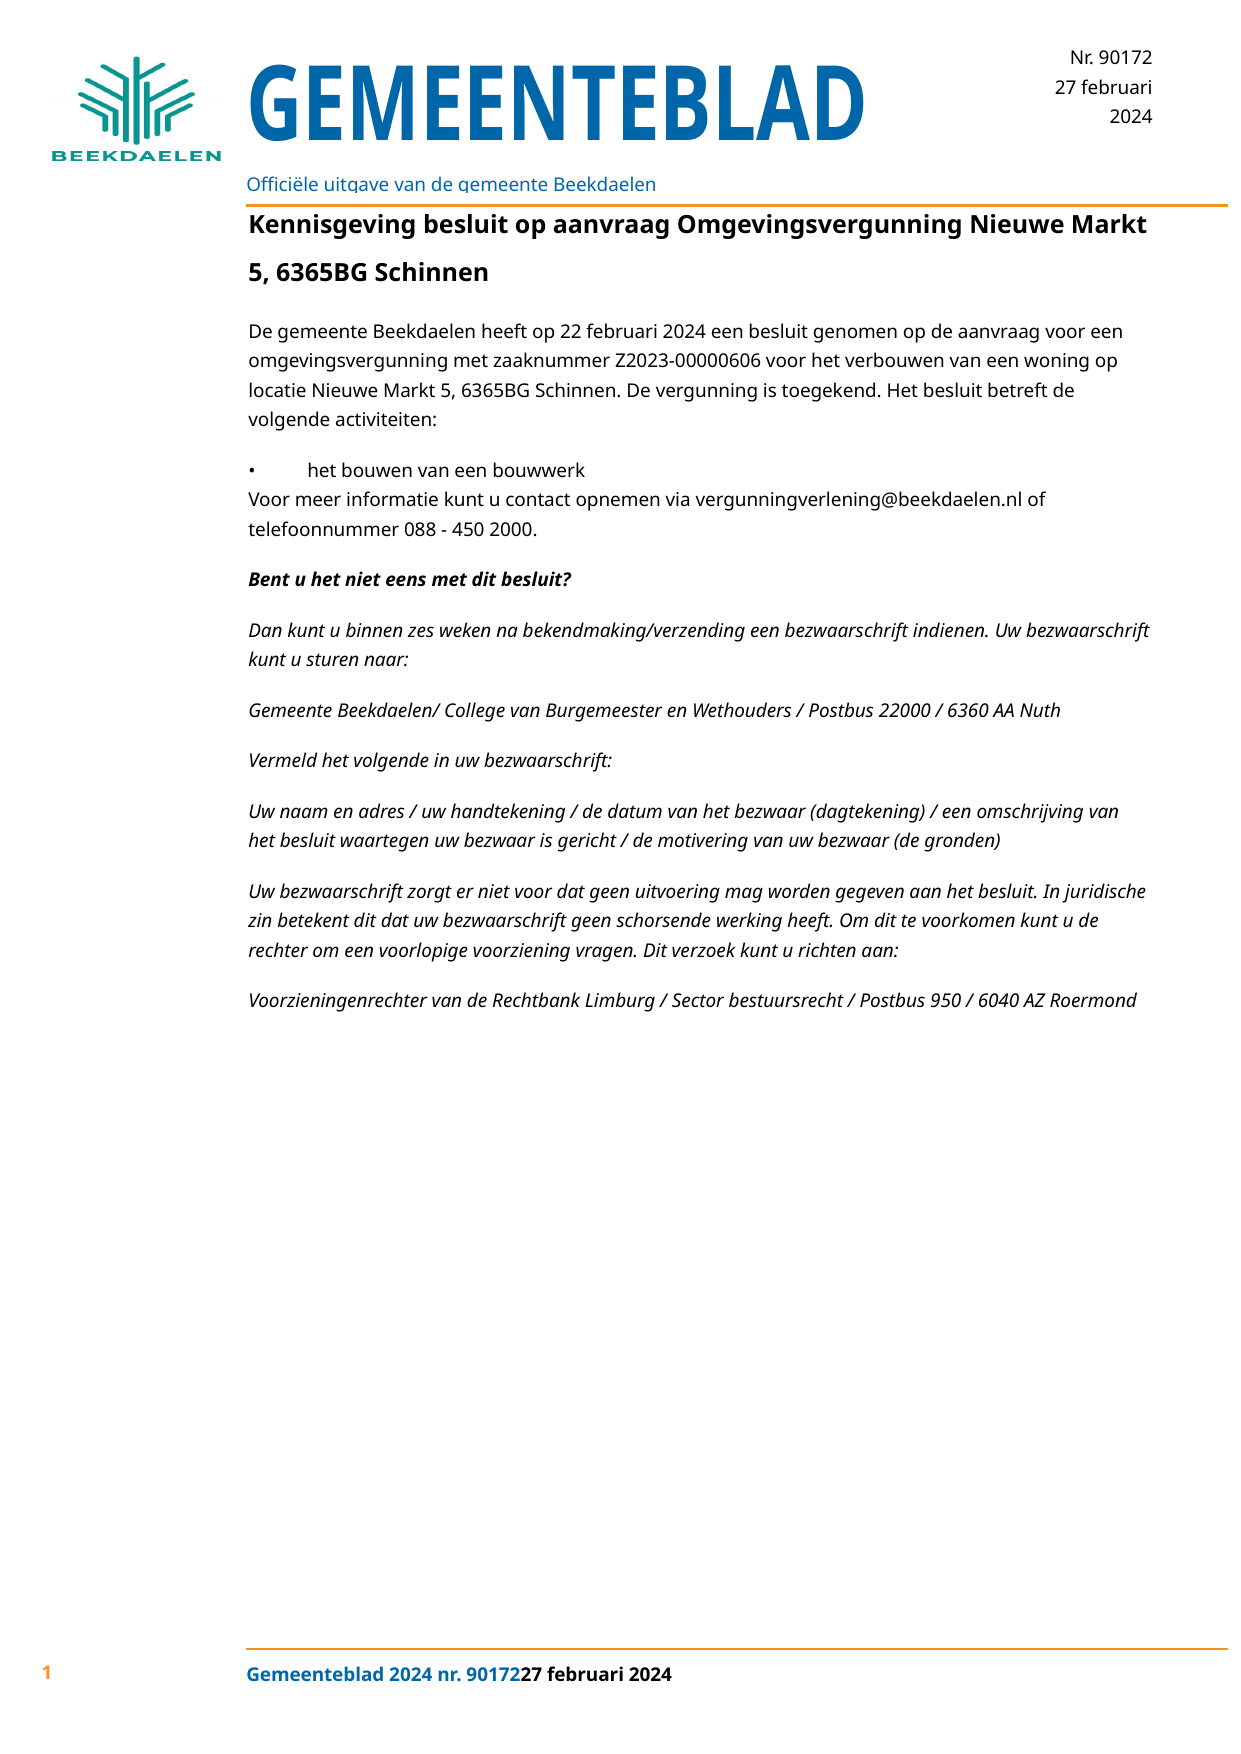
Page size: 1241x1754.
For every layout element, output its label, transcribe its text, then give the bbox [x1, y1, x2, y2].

text Kennisgeving besluit op aanvraag Omgevingsvergunning Nieuwe Markt 5, 6365BG Schinnen [248, 207, 1152, 288]
list het bouwen van een bouwwerk [248, 457, 1152, 483]
text Uw naam en adres / uw handtekening / de datum van het bezwaar (dagtekening) / een omschrijving van het besluit waartegen uw bezwaar is gericht / de motivering van uw bezwaar (de gronden) [248, 798, 1152, 853]
text Vermeld het volgende in uw bezwaarschrift: [248, 747, 1152, 773]
text Dan kunt u binnen zes weken na bekendmaking/verzending een bezwaarschrift indienen. Uw bezwaarschrift kunt u sturen naar: [248, 617, 1152, 672]
text Voor meer informatie kunt u contact opnemen via vergunningverlening@beekdaelen.nl of telefoonnummer 088 - 450 2000. [248, 487, 1152, 542]
text Gemeente Beekdaelen/ College van Burgemeester en Wethouders / Postbus 22000 / 6360 AA Nuth [248, 697, 1152, 723]
text De gemeente Beekdaelen heeft op 22 februari 2024 een besluit genomen op de aanvraag voor een omgevingsvergunning met zaaknummer Z2023-00000606 voor het verbouwen van een woning op locatie Nieuwe Markt 5, 6365BG Schinnen. De vergunning is toegekend. Het besluit betreft de volgende activiteiten: [248, 318, 1152, 432]
picture [41, 47, 231, 172]
text Bent u het niet eens met dit besluit? [248, 567, 1152, 592]
text Uw bezwaarschrift zorgt er niet voor dat geen uitvoering mag worden gegeven aan het besluit. In juridische zin betekent dit dat uw bezwaarschrift geen schorsende werking heeft. Om dit te voorkomen kunt u de rechter om een voorlopige voorziening vragen. Dit verzoek kunt u richten aan: [248, 878, 1152, 963]
text Voorzieningenrechter van de Rechtbank Limburg / Sector bestuursrecht / Postbus 950 / 6040 AZ Roermond [248, 987, 1152, 1013]
